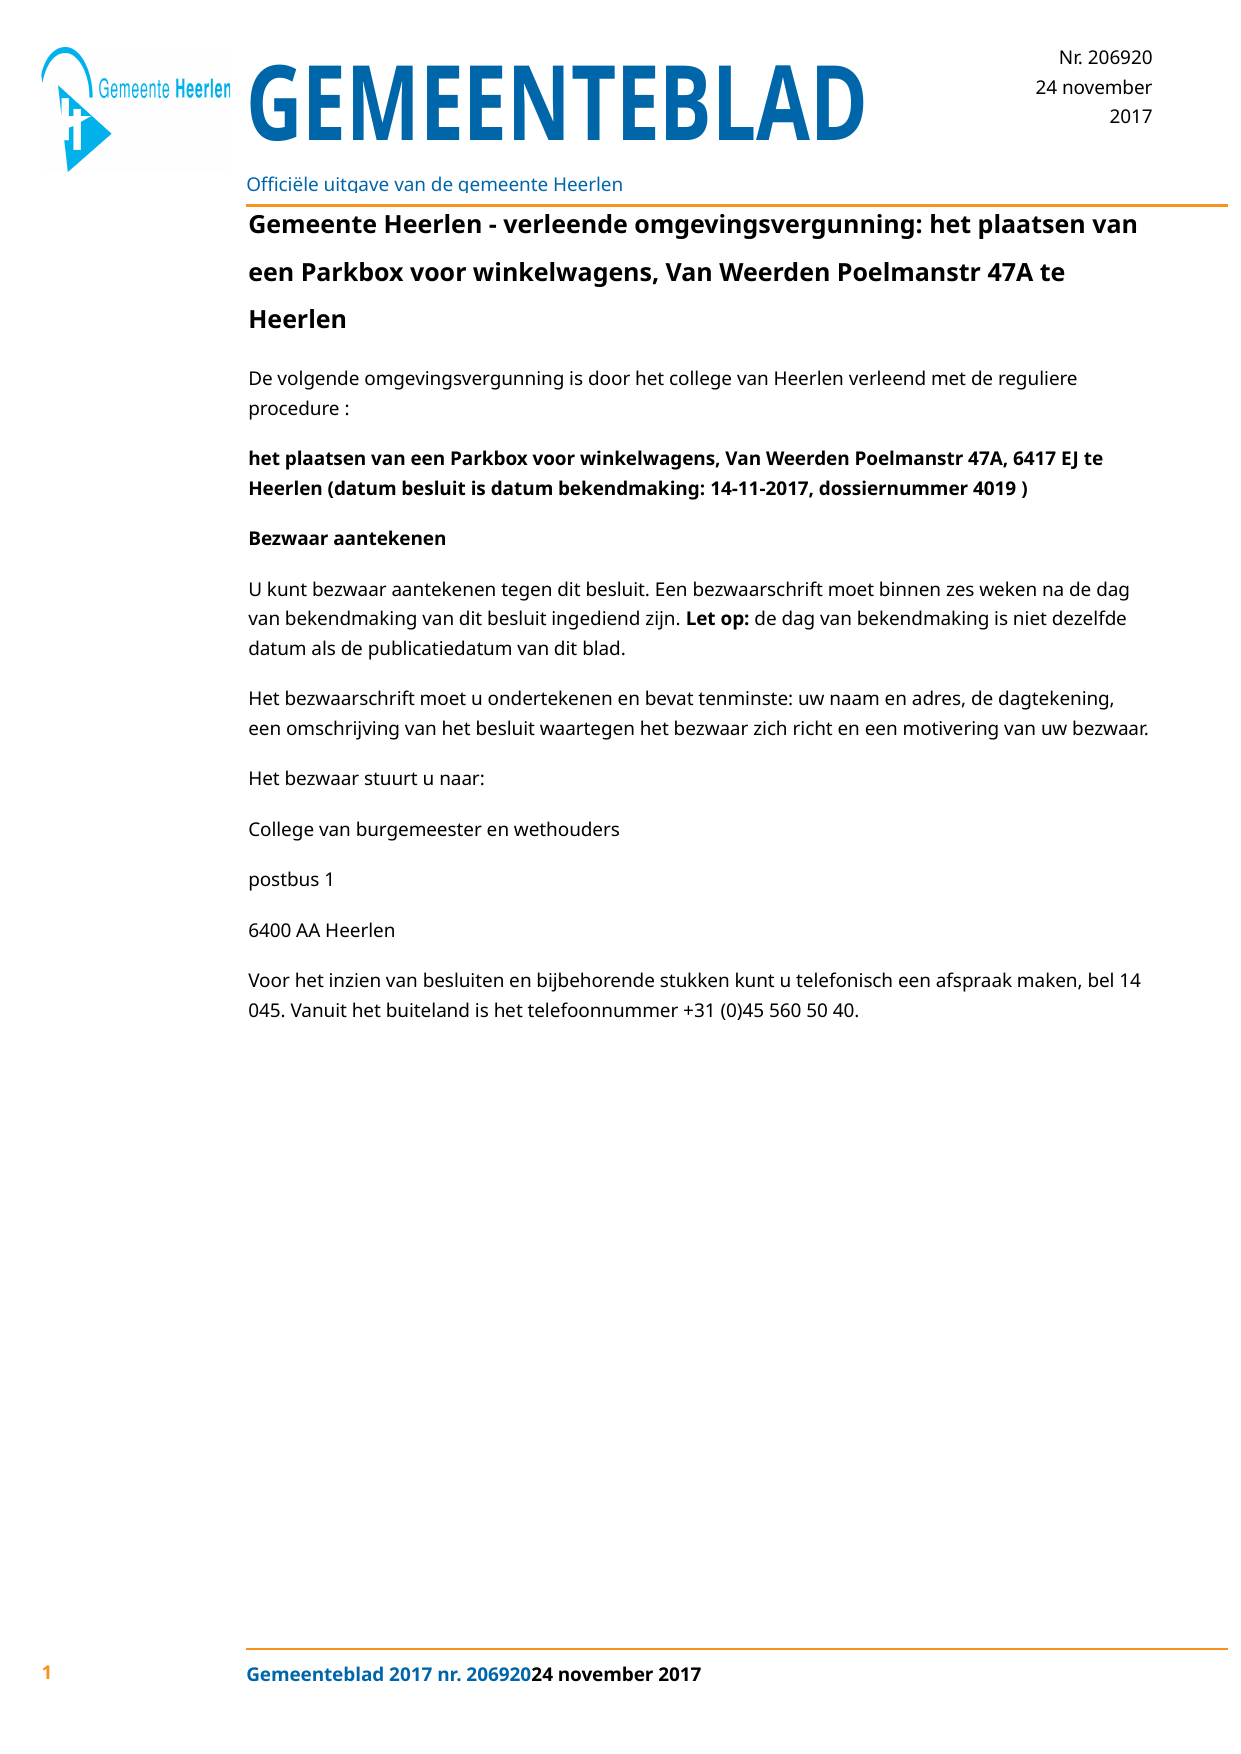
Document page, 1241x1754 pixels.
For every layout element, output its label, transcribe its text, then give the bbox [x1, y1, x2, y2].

text Het bezwaarschrift moet u ondertekenen en bevat tenminste: uw naam en adres, de dagtekening, een omschrijving van het besluit waartegen het bezwaar zich richt en een motivering van uw bezwaar. [248, 686, 1152, 741]
text Het bezwaar stuurt u naar: [248, 766, 1152, 791]
text Gemeente Heerlen - verleende omgevingsvergunning: het plaatsen van een Parkbox voor winkelwagens, Van Weerden Poelmanstr 47A te Heerlen [248, 207, 1152, 336]
text Voor het inzien van besluiten en bijbehorende stukken kunt u telefonisch een afspraak maken, bel 14 045. Vanuit het buiteland is het telefoonnummer +31 (0)45 560 50 40. [248, 967, 1152, 1022]
text het plaatsen van een Parkbox voor winkelwagens, Van Weerden Poelmanstr 47A, 6417 EJ te Heerlen (datum besluit is datum bekendmaking: 14-11-2017, dossiernummer 4019 ) [248, 446, 1152, 501]
text postbus 1 [248, 866, 1152, 892]
text College van burgemeester en wethouders [248, 816, 1152, 842]
text 6400 AA Heerlen [248, 917, 1152, 942]
text Bezwaar aantekenen [248, 526, 1152, 551]
text U kunt bezwaar aantekenen tegen dit besluit. Een bezwaarschrift moet binnen zes weken na de dag van bekendmaking van dit besluit ingediend zijn. Let op: de dag van bekendmaking is niet dezelfde datum als de publicatiedatum van dit blad. [248, 576, 1152, 661]
picture [41, 47, 231, 172]
text De volgende omgevingsvergunning is door het college van Heerlen verleend met de reguliere procedure : [248, 366, 1152, 421]
picture [41, 47, 58, 70]
